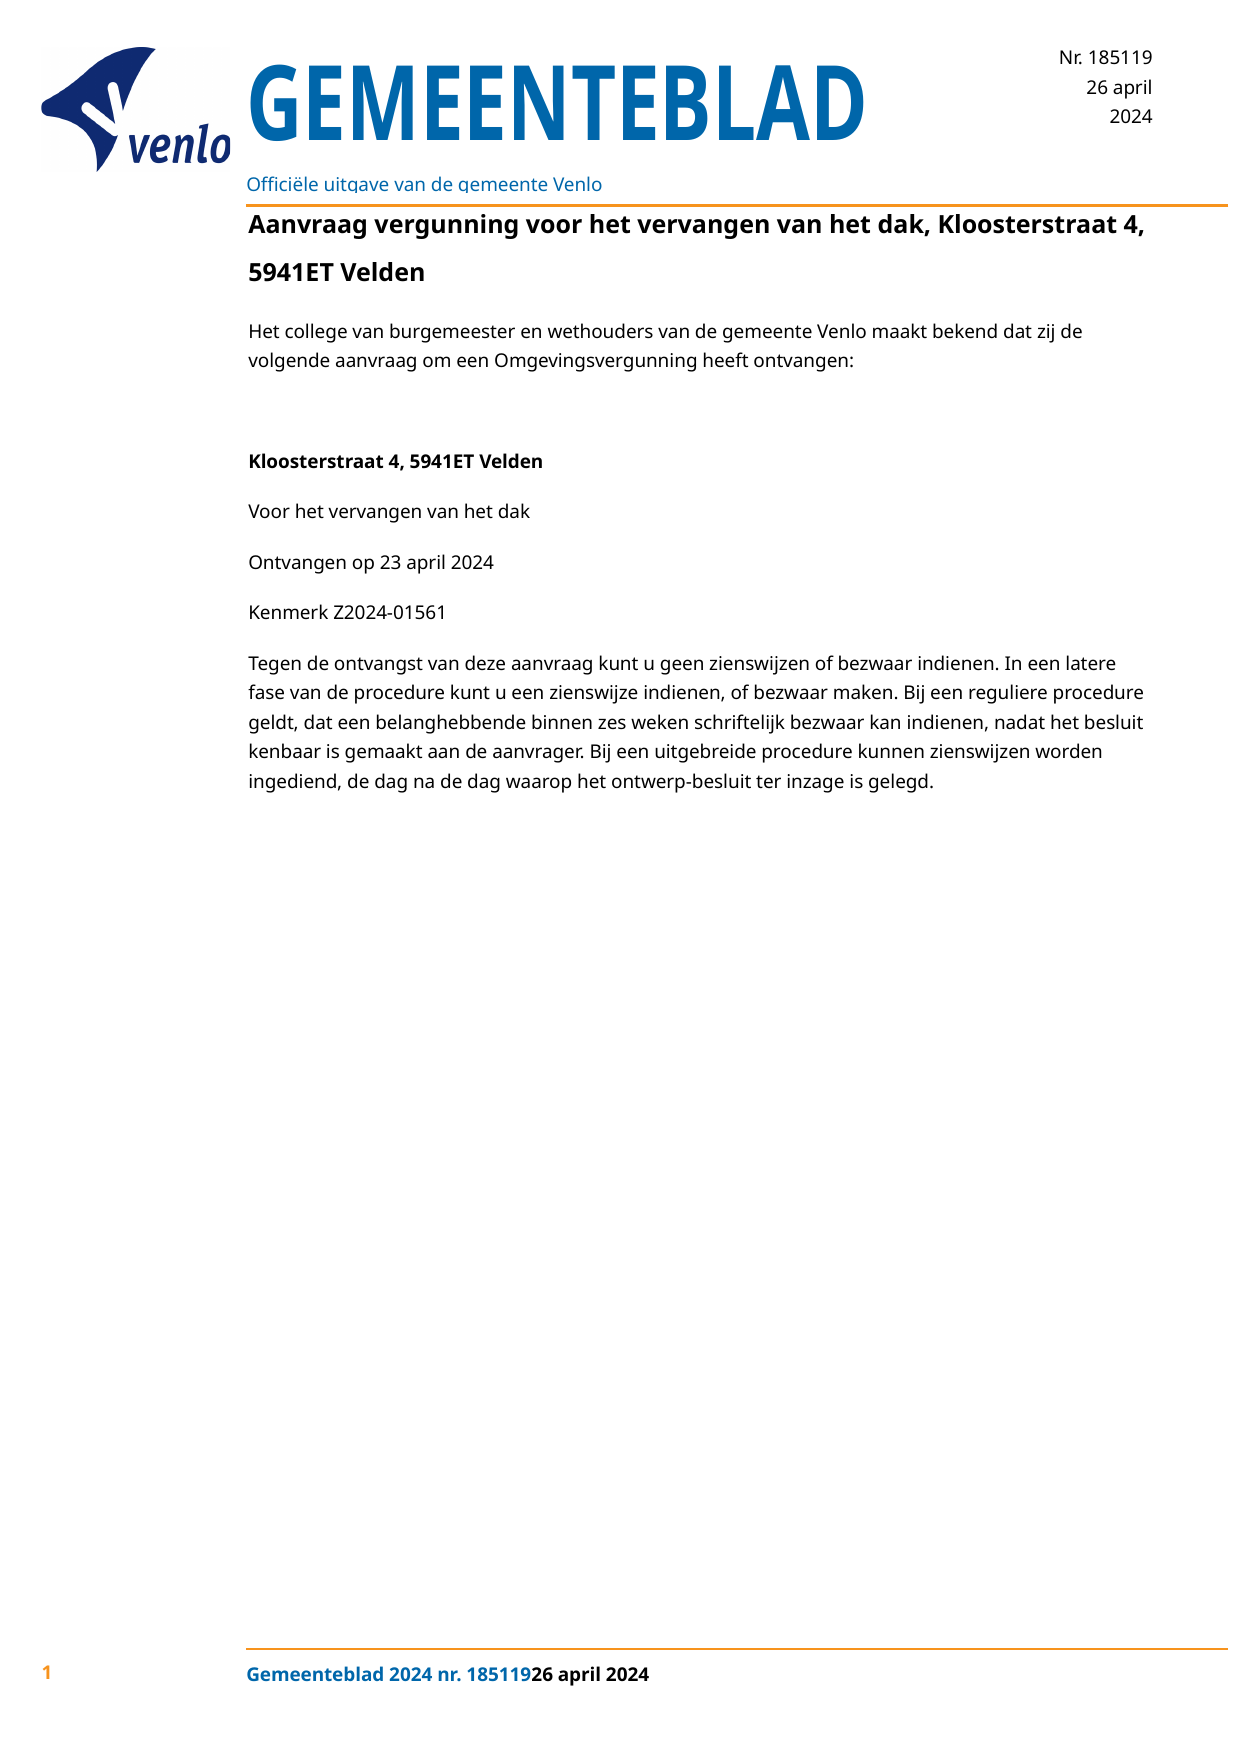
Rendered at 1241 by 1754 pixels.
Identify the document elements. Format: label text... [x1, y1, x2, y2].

picture [41, 47, 231, 172]
text Aanvraag vergunning voor het vervangen van het dak, Kloosterstraat 4, 5941ET Velden [248, 207, 1152, 288]
text Kenmerk Z2024-01561 [248, 599, 1152, 625]
text Ontvangen op 23 april 2024 [248, 549, 1152, 575]
text Tegen de ontvangst van deze aanvraag kunt u geen zienswijzen of bezwaar indienen. In een latere fase van de procedure kunt u een zienswijze indienen, of bezwaar maken. Bij een reguliere procedure geldt, dat een belanghebbende binnen zes weken schriftelijk bezwaar kan indienen, nadat het besluit kenbaar is gemaakt aan de aanvrager. Bij een uitgebreide procedure kunnen zienswijzen worden ingediend, de dag na de dag waarop het ontwerp-besluit ter inzage is gelegd. [248, 650, 1152, 794]
text Het college van burgemeester en wethouders van de gemeente Venlo maakt bekend dat zij de volgende aanvraag om een Omgevingsvergunning heeft ontvangen: [248, 318, 1152, 373]
text Kloosterstraat 4, 5941ET Velden [248, 448, 1152, 474]
text Voor het vervangen van het dak [248, 499, 1152, 524]
